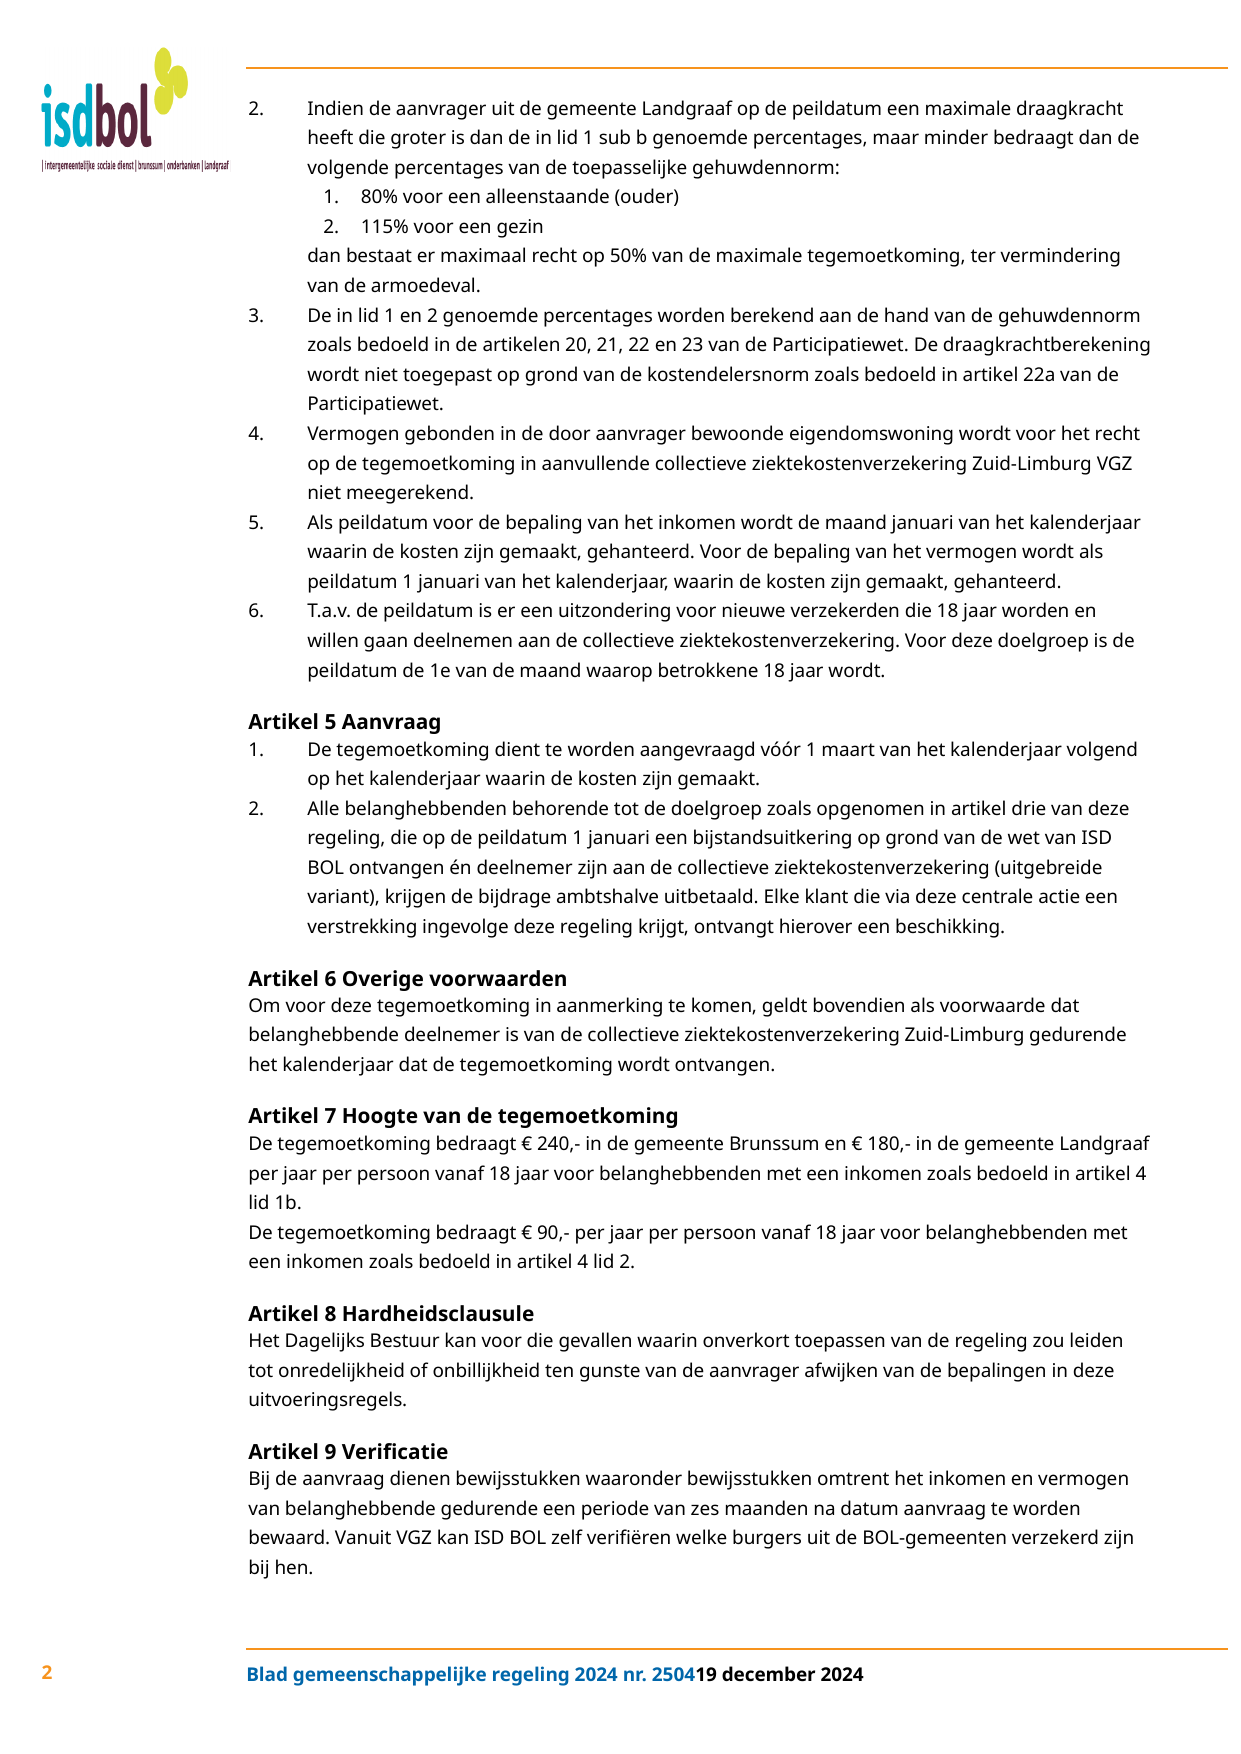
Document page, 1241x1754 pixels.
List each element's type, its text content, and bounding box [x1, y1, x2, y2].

list Vermogen gebonden in de door aanvrager bewoonde eigendomswoning wordt voor het recht op de tegemoetkoming in aanvullende collectieve ziektekostenverzekering Zuid-Limburg VGZ niet meegerekend. [248, 420, 1152, 505]
list De in lid 1 en 2 genoemde percentages worden berekend aan de hand van de gehuwdennorm zoals bedoeld in de artikelen 20, 21, 22 en 23 van de Participatiewet. De draagkrachtberekening wordt niet toegepast op grond van de kostendelersnorm zoals bedoeld in artikel 22a van de Participatiewet. [248, 302, 1152, 416]
list 115% voor een gezin [323, 213, 1152, 239]
list Als peildatum voor de bepaling van het inkomen wordt de maand januari van het kalenderjaar waarin de kosten zijn gemaakt, gehanteerd. Voor de bepaling van het vermogen wordt als peildatum 1 januari van het kalenderjaar, waarin de kosten zijn gemaakt, gehanteerd. [248, 509, 1152, 594]
picture [41, 47, 231, 172]
text Artikel 7 Hoogte van de tegemoetkoming [248, 1102, 1152, 1130]
text Artikel 5 Aanvraag [248, 707, 1152, 736]
list Alle belanghebbenden behorende tot de doelgroep zoals opgenomen in artikel drie van deze regeling, die op de peildatum 1 januari een bijstandsuitkering op grond van de wet van ISD BOL ontvangen én deelnemer zijn aan de collectieve ziektekostenverzekering (uitgebreide variant), krijgen de bijdrage ambtshalve uitbetaald. Elke klant die via deze centrale actie een verstrekking ingevolge deze regeling krijgt, ontvangt hierover een beschikking. [248, 795, 1152, 939]
text Bij de aanvraag dienen bewijsstukken waaronder bewijsstukken omtrent het inkomen en vermogen van belanghebbende gedurende een periode van zes maanden na datum aanvraag te worden bewaard. Vanuit VGZ kan ISD BOL zelf verifiëren welke burgers uit de BOL-gemeenten verzekerd zijn bij hen. [248, 1465, 1152, 1580]
text Artikel 6 Overige voorwaarden [248, 964, 1152, 992]
text Het Dagelijks Bestuur kan voor die gevallen waarin onverkort toepassen van de regeling zou leiden tot onredelijkheid of onbillijkheid ten gunste van de aanvrager afwijken van de bepalingen in deze uitvoeringsregels. [248, 1327, 1152, 1412]
list dan bestaat er maximaal recht op 50% van de maximale tegemoetkoming, ter vermindering van de armoedeval. [248, 243, 1152, 298]
text Om voor deze tegemoetkoming in aanmerking te komen, geldt bovendien als voorwaarde dat belanghebbende deelnemer is van de collectieve ziektekostenverzekering Zuid-Limburg gedurende het kalenderjaar dat de tegemoetkoming wordt ontvangen. [248, 992, 1152, 1077]
text De tegemoetkoming bedraagt € 240,- in de gemeente Brunssum en € 180,- in de gemeente Landgraaf per jaar per persoon vanaf 18 jaar voor belanghebbenden met een inkomen zoals bedoeld in artikel 4 lid 1b. [248, 1130, 1152, 1215]
text Artikel 9 Verificatie [248, 1437, 1152, 1465]
list Indien de aanvrager uit de gemeente Landgraaf op de peildatum een maximale draagkracht heeft die groter is dan de in lid 1 sub b genoemde percentages, maar minder bedraagt dan de volgende percentages van de toepasselijke gehuwdennorm: [248, 95, 1152, 180]
text De tegemoetkoming bedraagt € 90,- per jaar per persoon vanaf 18 jaar voor belanghebbenden met een inkomen zoals bedoeld in artikel 4 lid 2. [248, 1219, 1152, 1274]
list 80% voor een alleenstaande (ouder) [323, 183, 1152, 209]
text Artikel 8 Hardheidsclausule [248, 1299, 1152, 1327]
list T.a.v. de peildatum is er een uitzondering voor nieuwe verzekerden die 18 jaar worden en willen gaan deelnemen aan de collectieve ziektekostenverzekering. Voor deze doelgroep is de peildatum de 1e van de maand waarop betrokkene 18 jaar wordt. [248, 598, 1152, 683]
list De tegemoetkoming dient te worden aangevraagd vóór 1 maart van het kalenderjaar volgend op het kalenderjaar waarin de kosten zijn gemaakt. [248, 736, 1152, 791]
